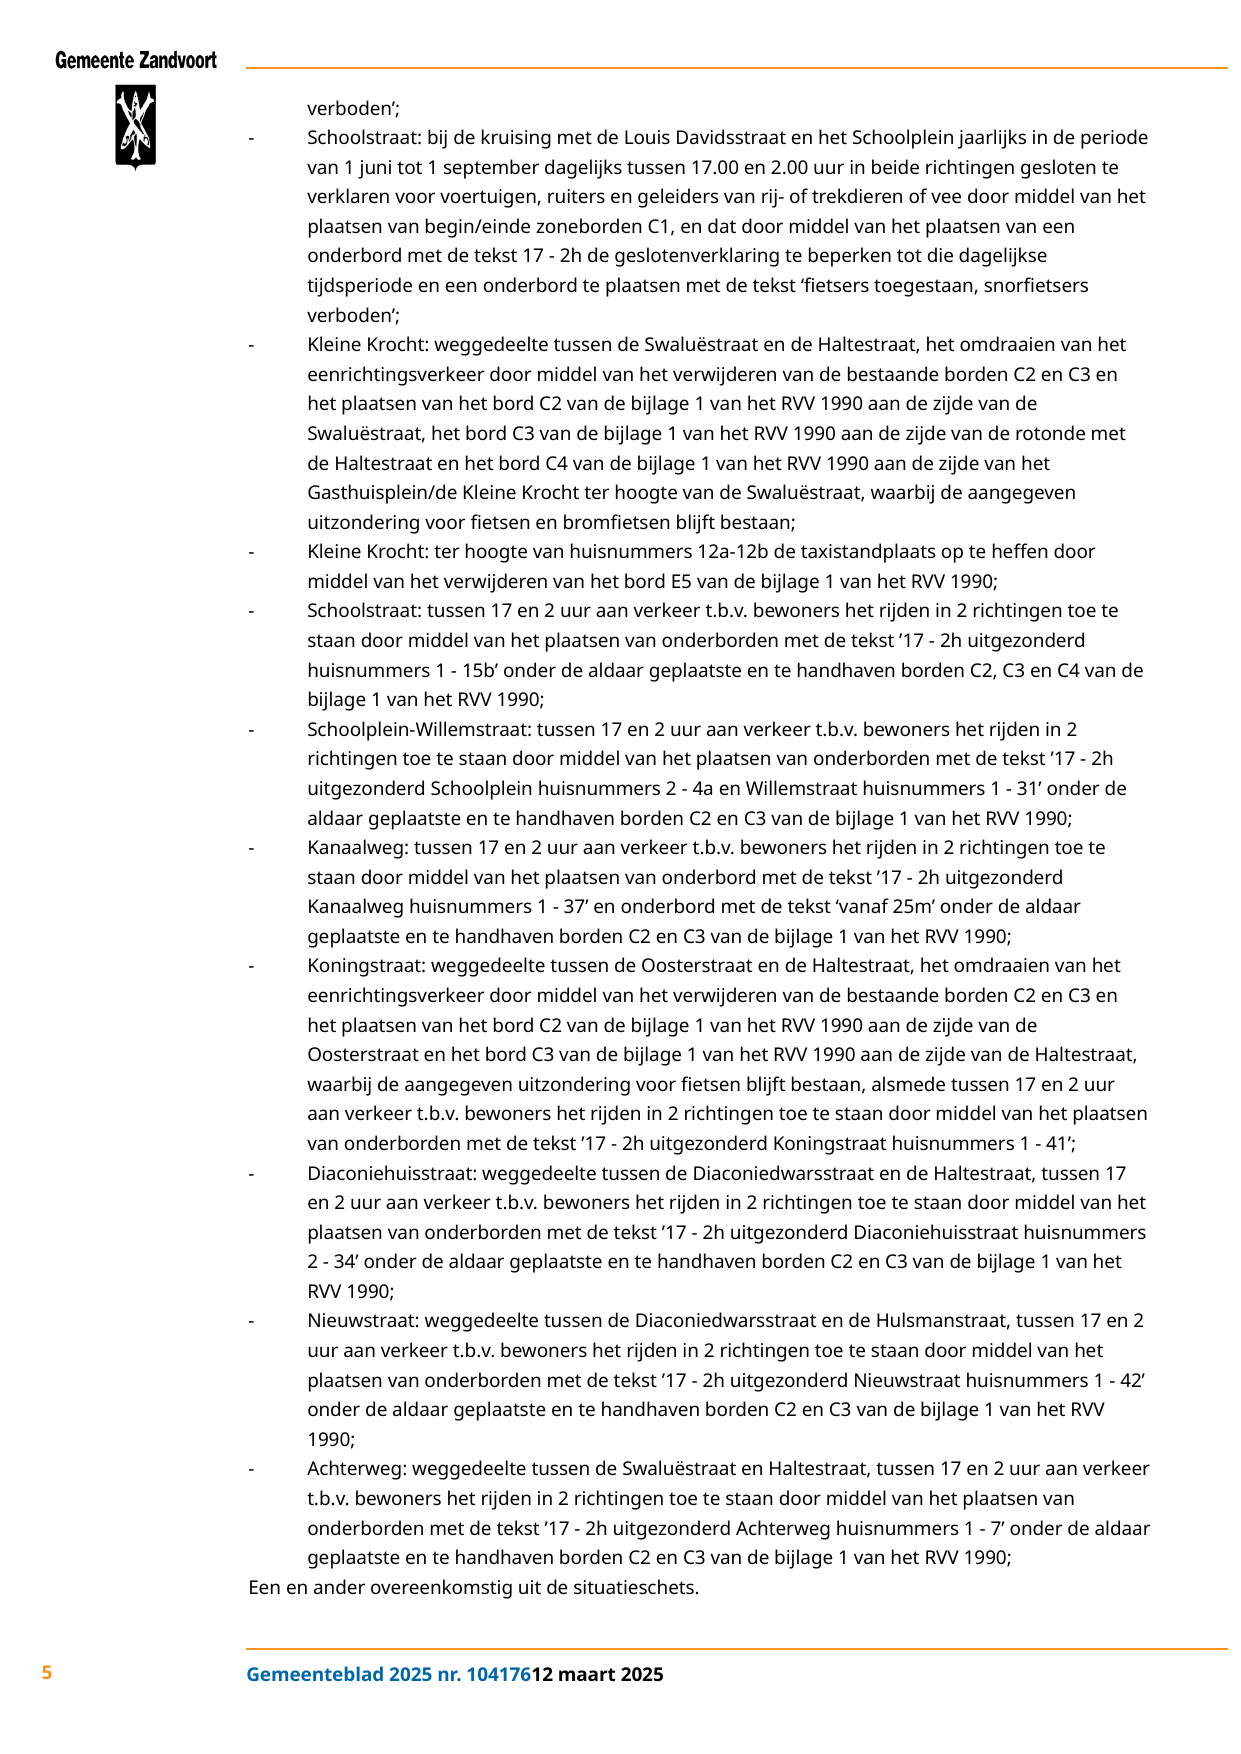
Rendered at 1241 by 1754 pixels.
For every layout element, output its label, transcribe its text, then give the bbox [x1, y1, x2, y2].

list Diaconiehuisstraat: weggedeelte tussen de Diaconiedwarsstraat en de Haltestraat, tussen 17 en 2 uur aan verkeer t.b.v. bewoners het rijden in 2 richtingen toe te staan door middel van het plaatsen van onderborden met de tekst ’17 - 2h uitgezonderd Diaconiehuisstraat huisnummers 2 - 34’ onder de aldaar geplaatste en te handhaven borden C2 en C3 van de bijlage 1 van het RVV 1990; [248, 1160, 1152, 1304]
list Schoolplein-Willemstraat: tussen 17 en 2 uur aan verkeer t.b.v. bewoners het rijden in 2 richtingen toe te staan door middel van het plaatsen van onderborden met de tekst ’17 - 2h uitgezonderd Schoolplein huisnummers 2 - 4a en Willemstraat huisnummers 1 - 31’ onder de aldaar geplaatste en te handhaven borden C2 en C3 van de bijlage 1 van het RVV 1990; [248, 716, 1152, 831]
list Nieuwstraat: weggedeelte tussen de Diaconiedwarsstraat en de Hulsmanstraat, tussen 17 en 2 uur aan verkeer t.b.v. bewoners het rijden in 2 richtingen toe te staan door middel van het plaatsen van onderborden met de tekst ’17 - 2h uitgezonderd Nieuwstraat huisnummers 1 - 42’ onder de aldaar geplaatste en te handhaven borden C2 en C3 van de bijlage 1 van het RVV 1990; [248, 1308, 1152, 1452]
list Kleine Krocht: ter hoogte van huisnummers 12a-12b de taxistandplaats op te heffen door middel van het verwijderen van het bord E5 van de bijlage 1 van het RVV 1990; [248, 538, 1152, 594]
list Schoolstraat: bij de kruising met de Louis Davidsstraat en het Schoolplein jaarlijks in de periode van 1 juni tot 1 september dagelijks tussen 17.00 en 2.00 uur in beide richtingen gesloten te verklaren voor voertuigen, ruiters en geleiders van rij- of trekdieren of vee door middel van het plaatsen van begin/einde zoneborden C1, en dat door middel van het plaatsen van een onderbord met de tekst 17 - 2h de geslotenverklaring te beperken tot die dagelijkse tijdsperiode en een onderbord te plaatsen met de tekst ‘fietsers toegestaan, snorfietsers verboden’; [248, 124, 1152, 328]
list Schoolstraat: tussen 17 en 2 uur aan verkeer t.b.v. bewoners het rijden in 2 richtingen toe te staan door middel van het plaatsen van onderborden met de tekst ’17 - 2h uitgezonderd huisnummers 1 - 15b’ onder de aldaar geplaatste en te handhaven borden C2, C3 en C4 van de bijlage 1 van het RVV 1990; [248, 598, 1152, 712]
list Koningstraat: weggedeelte tussen de Oosterstraat en de Haltestraat, het omdraaien van het eenrichtingsverkeer door middel van het verwijderen van de bestaande borden C2 en C3 en het plaatsen van het bord C2 van de bijlage 1 van het RVV 1990 aan de zijde van de Oosterstraat en het bord C3 van de bijlage 1 van het RVV 1990 aan de zijde van de Haltestraat, waarbij de aangegeven uitzondering voor fietsen blijft bestaan, alsmede tussen 17 en 2 uur aan verkeer t.b.v. bewoners het rijden in 2 richtingen toe te staan door middel van het plaatsen van onderborden met de tekst ’17 - 2h uitgezonderd Koningstraat huisnummers 1 - 41’; [248, 953, 1152, 1156]
text Een en ander overeenkomstig uit de situatieschets. [248, 1574, 1152, 1600]
list Kanaalweg: tussen 17 en 2 uur aan verkeer t.b.v. bewoners het rijden in 2 richtingen toe te staan door middel van het plaatsen van onderbord met de tekst ’17 - 2h uitgezonderd Kanaalweg huisnummers 1 - 37’ en onderbord met de tekst ‘vanaf 25m’ onder de aldaar geplaatste en te handhaven borden C2 en C3 van de bijlage 1 van het RVV 1990; [248, 834, 1152, 949]
picture [41, 47, 231, 172]
list Kleine Krocht: weggedeelte tussen de Swaluëstraat en de Haltestraat, het omdraaien van het eenrichtingsverkeer door middel van het verwijderen van de bestaande borden C2 en C3 en het plaatsen van het bord C2 van de bijlage 1 van het RVV 1990 aan de zijde van de Swaluëstraat, het bord C3 van de bijlage 1 van het RVV 1990 aan de zijde van de rotonde met de Haltestraat en het bord C4 van de bijlage 1 van het RVV 1990 aan de zijde van het Gasthuisplein/de Kleine Krocht ter hoogte van de Swaluëstraat, waarbij de aangegeven uitzondering voor fietsen en bromfietsen blijft bestaan; [248, 331, 1152, 535]
list Achterweg: weggedeelte tussen de Swaluëstraat en Haltestraat, tussen 17 en 2 uur aan verkeer t.b.v. bewoners het rijden in 2 richtingen toe te staan door middel van het plaatsen van onderborden met de tekst ’17 - 2h uitgezonderd Achterweg huisnummers 1 - 7’ onder de aldaar geplaatste en te handhaven borden C2 en C3 van de bijlage 1 van het RVV 1990; [248, 1456, 1152, 1570]
list verboden’; [248, 95, 1152, 121]
